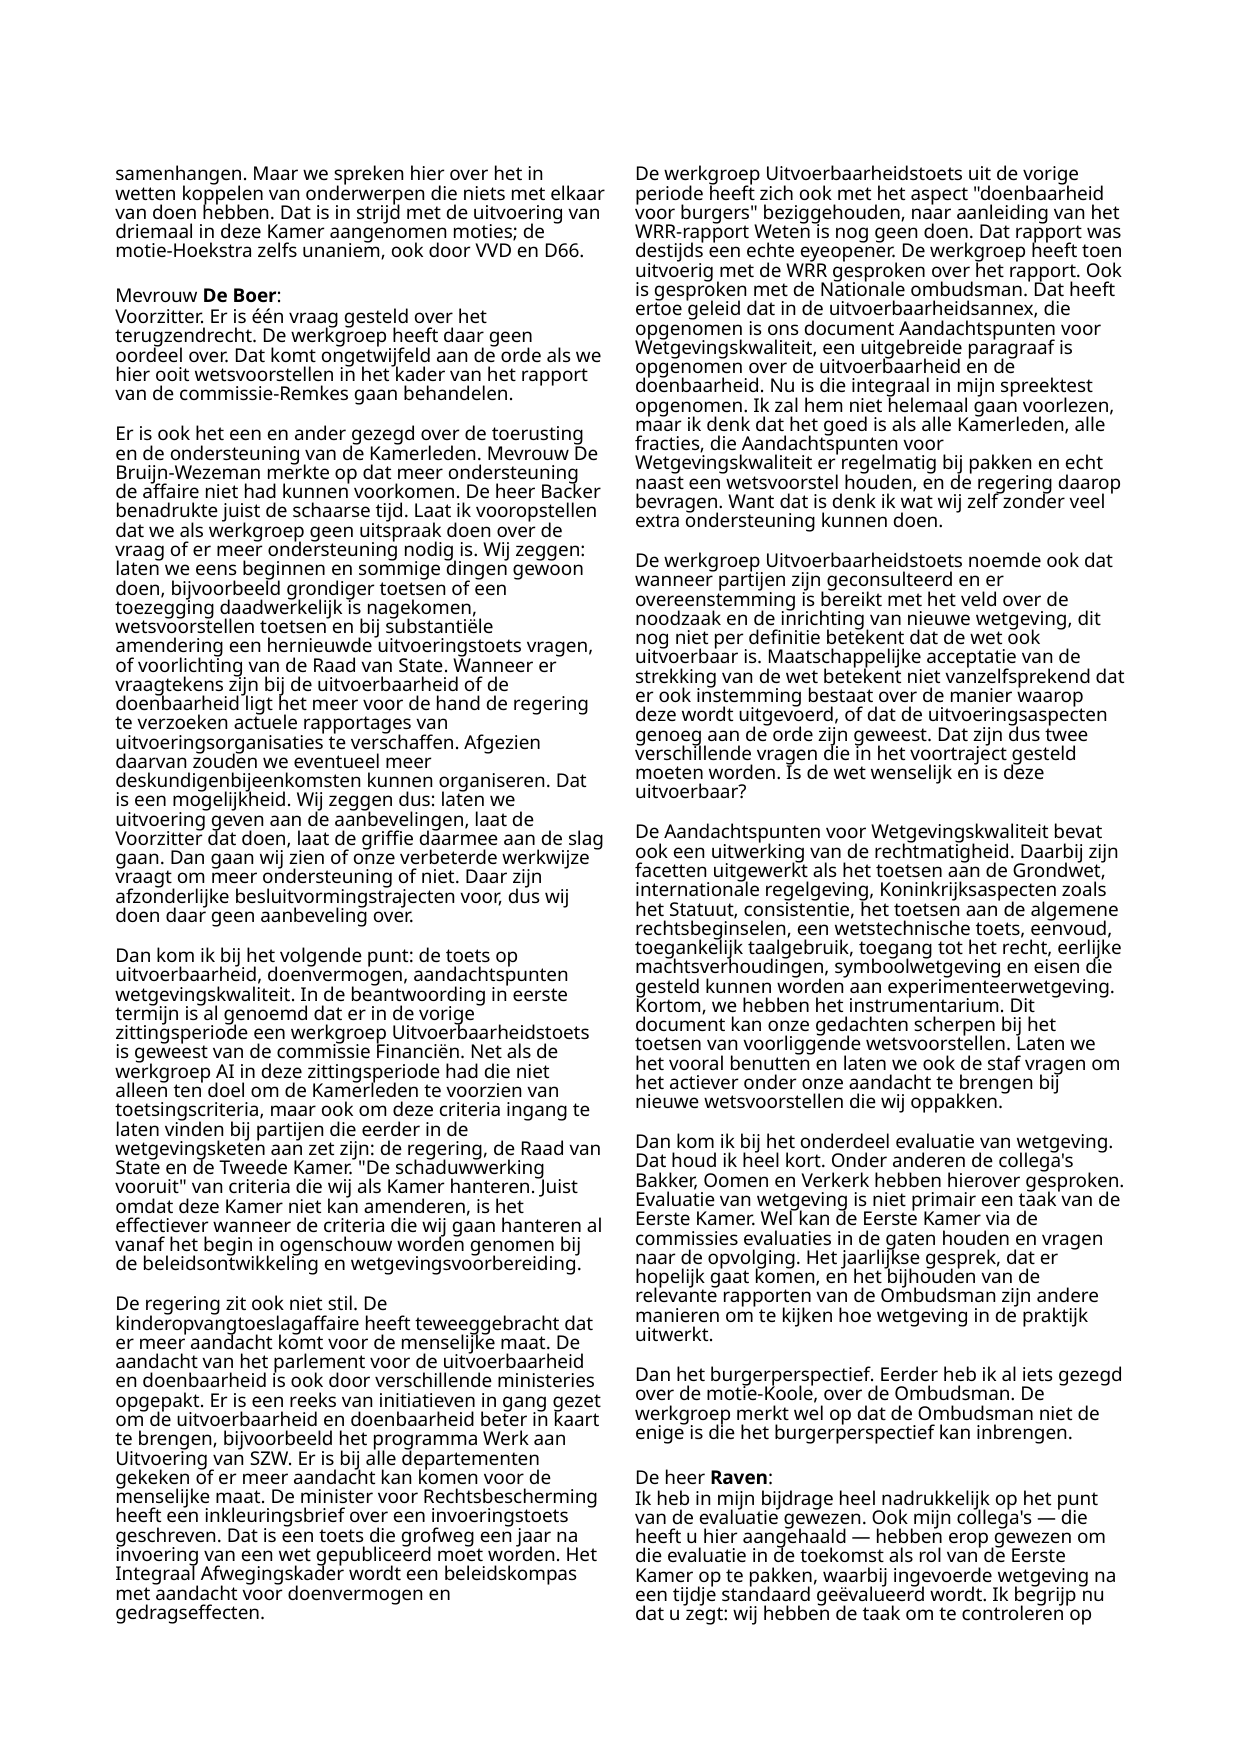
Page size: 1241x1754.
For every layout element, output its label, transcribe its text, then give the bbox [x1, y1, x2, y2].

text Ik heb in mijn bijdrage heel nadrukkelijk op het punt van de evaluatie gewezen. Ook mijn collega's — die heeft u hier aangehaald — hebben erop gewezen om die evaluatie in de toekomst als rol van de Eerste Kamer op te pakken, waarbij ingevoerde wetgeving na een tijdje standaard geëvalueerd wordt. Ik begrijp nu dat u zegt: wij hebben de taak om te controleren op [635, 1489, 1125, 1624]
text De heer Raven: [635, 1464, 1125, 1489]
text De werkgroep Uitvoerbaarheidstoets uit de vorige periode heeft zich ook met het aspect "doenbaarheid voor burgers" beziggehouden, naar aanleiding van het WRR-rapport Weten is nog geen doen. Dat rapport was destijds een echte eyeopener. De werkgroep heeft toen uitvoerig met de WRR gesproken over het rapport. Ook is gesproken met de Nationale ombudsman. Dat heeft ertoe geleid dat in de uitvoerbaarheidsannex, die opgenomen is ons document Aandachtspunten voor Wetgevingskwaliteit, een uitgebreide paragraaf is opgenomen over de uitvoerbaarheid en de doenbaarheid. Nu is die integraal in mijn spreektest opgenomen. Ik zal hem niet helemaal gaan voorlezen, maar ik denk dat het goed is als alle Kamerleden, alle fracties, die Aandachtspunten voor Wetgevingskwaliteit er regelmatig bij pakken en echt naast een wetsvoorstel houden, en de regering daarop bevragen. Want dat is denk ik wat wij zelf zonder veel extra ondersteuning kunnen doen. [635, 165, 1125, 531]
text Voorzitter. Er is één vraag gesteld over het terugzendrecht. De werkgroep heeft daar geen oordeel over. Dat komt ongetwijfeld aan de orde als we hier ooit wetsvoorstellen in het kader van het rapport van de commissie-Remkes gaan behandelen. [115, 308, 605, 404]
text De werkgroep Uitvoerbaarheidstoets noemde ook dat wanneer partijen zijn geconsulteerd en er overeenstemming is bereikt met het veld over de noodzaak en de inrichting van nieuwe wetgeving, dit nog niet per definitie betekent dat de wet ook uitvoerbaar is. Maatschappelijke acceptatie van de strekking van de wet betekent niet vanzelfsprekend dat er ook instemming bestaat over de manier waarop deze wordt uitgevoerd, of dat de uitvoeringsaspecten genoeg aan de orde zijn geweest. Dat zijn dus twee verschillende vragen die in het voortraject gesteld moeten worden. Is de wet wenselijk en is deze uitvoerbaar? [635, 552, 1125, 803]
text Mevrouw De Boer: [115, 282, 605, 308]
text Dan kom ik bij het onderdeel evaluatie van wetgeving. Dat houd ik heel kort. Onder anderen de collega's Bakker, Oomen en Verkerk hebben hierover gesproken. Evaluatie van wetgeving is niet primair een taak van de Eerste Kamer. Wel kan de Eerste Kamer via de commissies evaluaties in de gaten houden en vragen naar de opvolging. Het jaarlijkse gesprek, dat er hopelijk gaat komen, en het bijhouden van de relevante rapporten van de Ombudsman zijn andere manieren om te kijken hoe wetgeving in de praktijk uitwerkt. [635, 1133, 1125, 1345]
text Er is ook het een en ander gezegd over de toerusting en de ondersteuning van de Kamerleden. Mevrouw De Bruijn-Wezeman merkte op dat meer ondersteuning de affaire niet had kunnen voorkomen. De heer Backer benadrukte juist de schaarse tijd. Laat ik vooropstellen dat we als werkgroep geen uitspraak doen over de vraag of er meer ondersteuning nodig is. Wij zeggen: laten we eens beginnen en sommige dingen gewoon doen, bijvoorbeeld grondiger toetsen of een toezegging daadwerkelijk is nagekomen, wetsvoorstellen toetsen en bij substantiële amendering een hernieuwde uitvoeringstoets vragen, of voorlichting van de Raad van State. Wanneer er vraagtekens zijn bij de uitvoerbaarheid of de doenbaarheid ligt het meer voor de hand de regering te verzoeken actuele rapportages van uitvoeringsorganisaties te verschaffen. Afgezien daarvan zouden we eventueel meer deskundigenbijeenkomsten kunnen organiseren. Dat is een mogelijkheid. Wij zeggen dus: laten we uitvoering geven aan de aanbevelingen, laat de Voorzitter dat doen, laat de griffie daarmee aan de slag gaan. Dan gaan wij zien of onze verbeterde werkwijze vraagt om meer ondersteuning of niet. Daar zijn afzonderlijke besluitvormingstrajecten voor, dus wij doen daar geen aanbeveling over. [115, 425, 605, 926]
text De regering zit ook niet stil. De kinderopvangtoeslagaffaire heeft teweeggebracht dat er meer aandacht komt voor de menselijke maat. De aandacht van het parlement voor de uitvoerbaarheid en doenbaarheid is ook door verschillende ministeries opgepakt. Er is een reeks van initiatieven in gang gezet om de uitvoerbaarheid en doenbaarheid beter in kaart te brengen, bijvoorbeeld het programma Werk aan Uitvoering van SZW. Er is bij alle departementen gekeken of er meer aandacht kan komen voor de menselijke maat. De minister voor Rechtsbescherming heeft een inkleuringsbrief over een invoeringstoets geschreven. Dat is een toets die grofweg een jaar na invoering van een wet gepubliceerd moet worden. Het Integraal Afwegingskader wordt een beleidskompas met aandacht voor doenvermogen en gedragseffecten. [115, 1295, 605, 1623]
text Dan kom ik bij het volgende punt: de toets op uitvoerbaarheid, doenvermogen, aandachtspunten wetgevingskwaliteit. In de beantwoording in eerste termijn is al genoemd dat er in de vorige zittingsperiode een werkgroep Uitvoerbaarheidstoets is geweest van de commissie Financiën. Net als de werkgroep AI in deze zittingsperiode had die niet alleen ten doel om de Kamerleden te voorzien van toetsingscriteria, maar ook om deze criteria ingang te laten vinden bij partijen die eerder in de wetgevingsketen aan zet zijn: de regering, de Raad van State en de Tweede Kamer. "De schaduwwerking vooruit" van criteria die wij als Kamer hanteren. Juist omdat deze Kamer niet kan amenderen, is het effectiever wanneer de criteria die wij gaan hanteren al vanaf het begin in ogenschouw worden genomen bij de beleidsontwikkeling en wetgevingsvoorbereiding. [115, 947, 605, 1275]
text Dan het burgerperspectief. Eerder heb ik al iets gezegd over de motie-Koole, over de Ombudsman. De werkgroep merkt wel op dat de Ombudsman niet de enige is die het burgerperspectief kan inbrengen. [635, 1366, 1125, 1443]
text De Aandachtspunten voor Wetgevingskwaliteit bevat ook een uitwerking van de rechtmatigheid. Daarbij zijn facetten uitgewerkt als het toetsen aan de Grondwet, internationale regelgeving, Koninkrijksaspecten zoals het Statuut, consistentie, het toetsen aan de algemene rechtsbeginselen, een wetstechnische toets, eenvoud, toegankelijk taalgebruik, toegang tot het recht, eerlijke machtsverhoudingen, symboolwetgeving en eisen die gesteld kunnen worden aan experimenteerwetgeving. Kortom, we hebben het instrumentarium. Dit document kan onze gedachten scherpen bij het toetsen van voorliggende wetsvoorstellen. Laten we het vooral benutten en laten we ook de staf vragen om het actiever onder onze aandacht te brengen bij nieuwe wetsvoorstellen die wij oppakken. [635, 823, 1125, 1112]
text samenhangen. Maar we spreken hier over het in wetten koppelen van onderwerpen die niets met elkaar van doen hebben. Dat is in strijd met de uitvoering van driemaal in deze Kamer aangenomen moties; de motie-Hoekstra zelfs unaniem, ook door VVD en D66. [115, 165, 605, 262]
